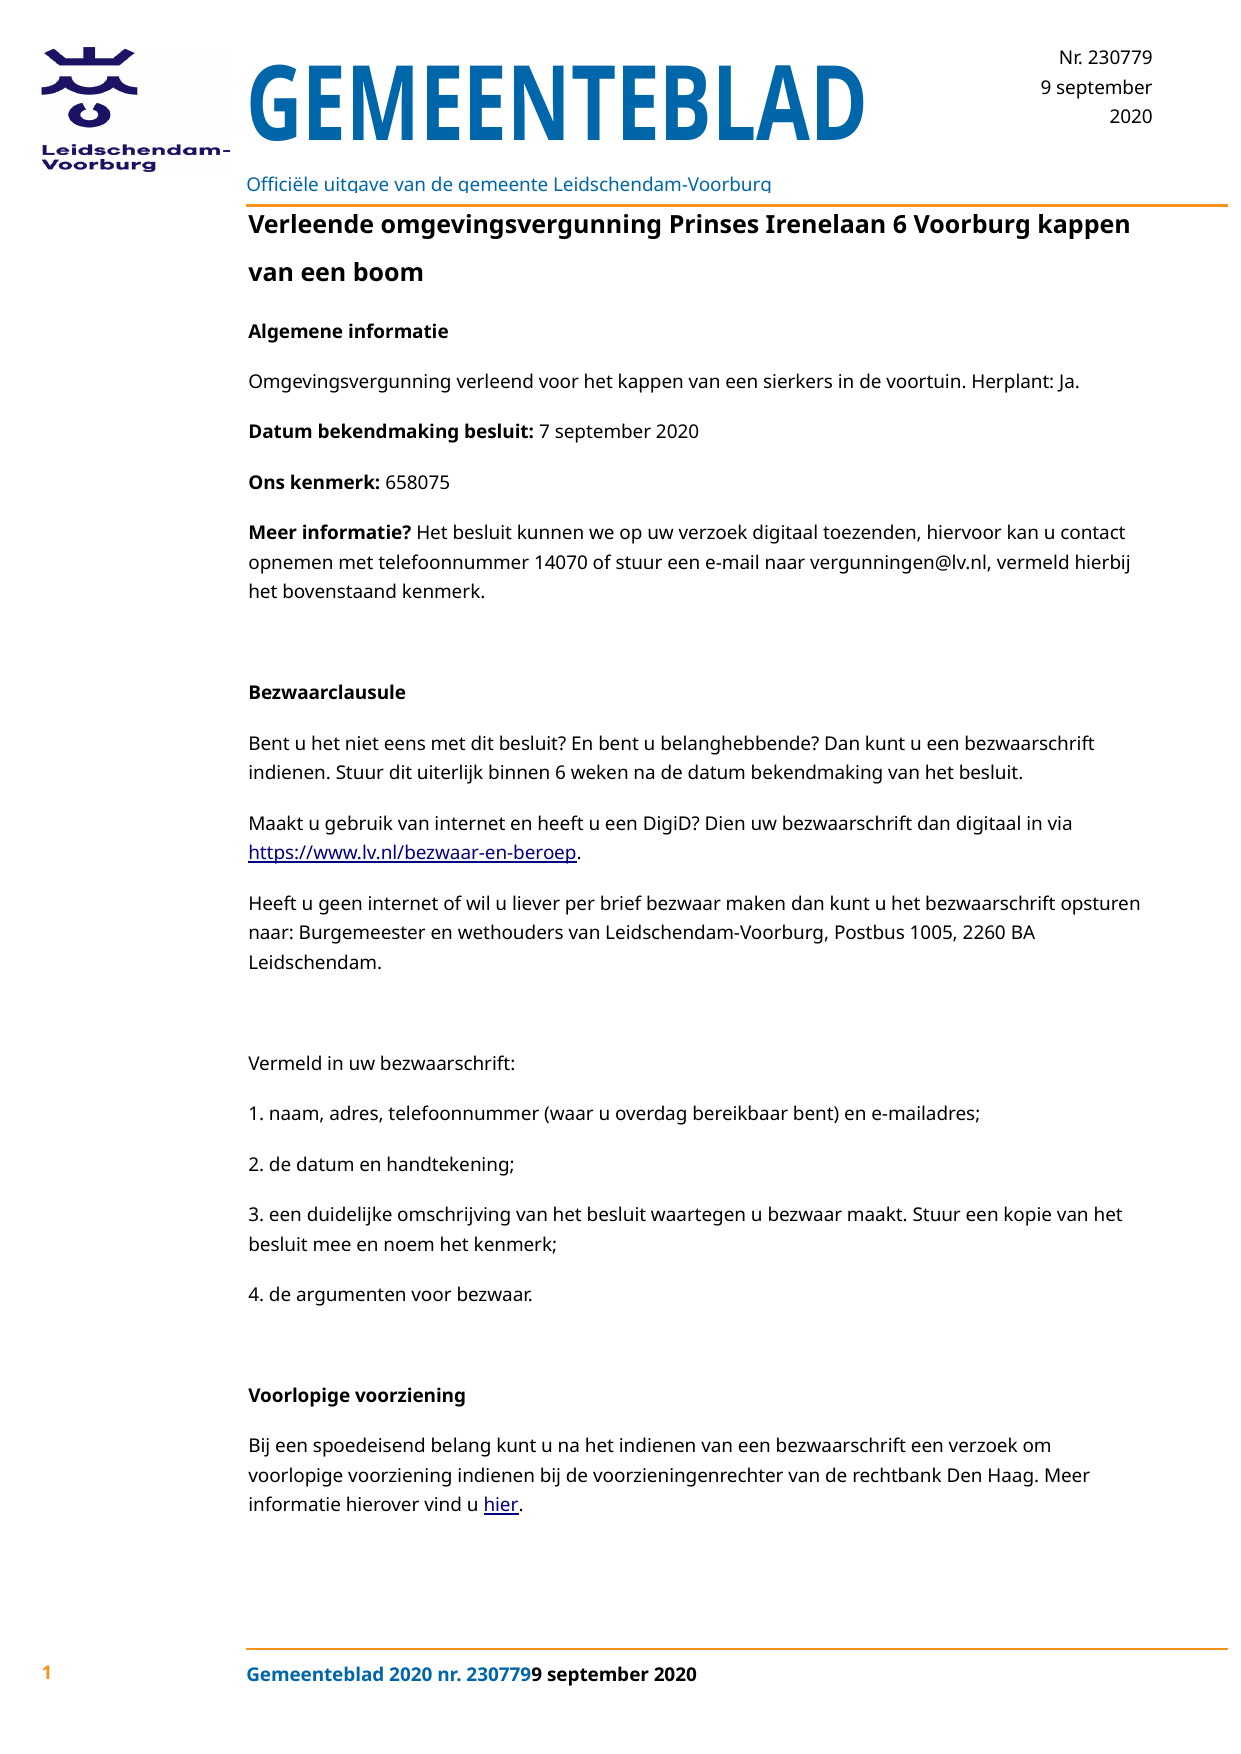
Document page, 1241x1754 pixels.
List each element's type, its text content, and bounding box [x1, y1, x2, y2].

text Ons kenmerk: 658075 [248, 469, 1152, 495]
text Vermeld in uw bezwaarschrift: [248, 1050, 1152, 1076]
text Meer informatie? Het besluit kunnen we op uw verzoek digitaal toezenden, hiervoor kan u contact opnemen met telefoonnummer 14070 of stuur een e-mail naar vergunningen@lv.nl, vermeld hierbij het bovenstaand kenmerk. [248, 519, 1152, 604]
text Bezwaarclausule [248, 679, 1152, 705]
text Bent u het niet eens met dit besluit? En bent u belanghebbende? Dan kunt u een bezwaarschrift indienen. Stuur dit uiterlijk binnen 6 weken na de datum bekendmaking van het besluit. [248, 730, 1152, 785]
text Datum bekendmaking besluit: 7 september 2020 [248, 419, 1152, 444]
text Verleende omgevingsvergunning Prinses Irenelaan 6 Voorburg kappen van een boom [248, 207, 1152, 288]
picture [41, 47, 231, 172]
text Algemene informatie [248, 318, 1152, 344]
text Omgevingsvergunning verleend voor het kappen van een sierkers in de voortuin. Herplant: Ja. [248, 368, 1152, 394]
text 1. naam, adres, telefoonnummer (waar u overdag bereikbaar bent) en e-mailadres; [248, 1100, 1152, 1126]
text 3. een duidelijke omschrijving van het besluit waartegen u bezwaar maakt. Stuur een kopie van het besluit mee en noem het kenmerk; [248, 1201, 1152, 1257]
text Voorlopige voorziening [248, 1382, 1152, 1408]
text Maakt u gebruik van internet en heeft u een DigiD? Dien uw bezwaarschrift dan digitaal in via https://www.lv.nl/bezwaar-en-beroep. [248, 810, 1152, 865]
text 4. de argumenten voor bezwaar. [248, 1281, 1152, 1307]
text Heeft u geen internet of wil u liever per brief bezwaar maken dan kunt u het bezwaarschrift opsturen naar: Burgemeester en wethouders van Leidschendam-Voorburg, Postbus 1005, 2260 BA Leidschendam. [248, 890, 1152, 975]
text Bij een spoedeisend belang kunt u na het indienen van een bezwaarschrift een verzoek om voorlopige voorziening indienen bij de voorzieningenrechter van de rechtbank Den Haag. Meer informatie hierover vind u hier. [248, 1432, 1152, 1517]
text 2. de datum en handtekening; [248, 1151, 1152, 1177]
